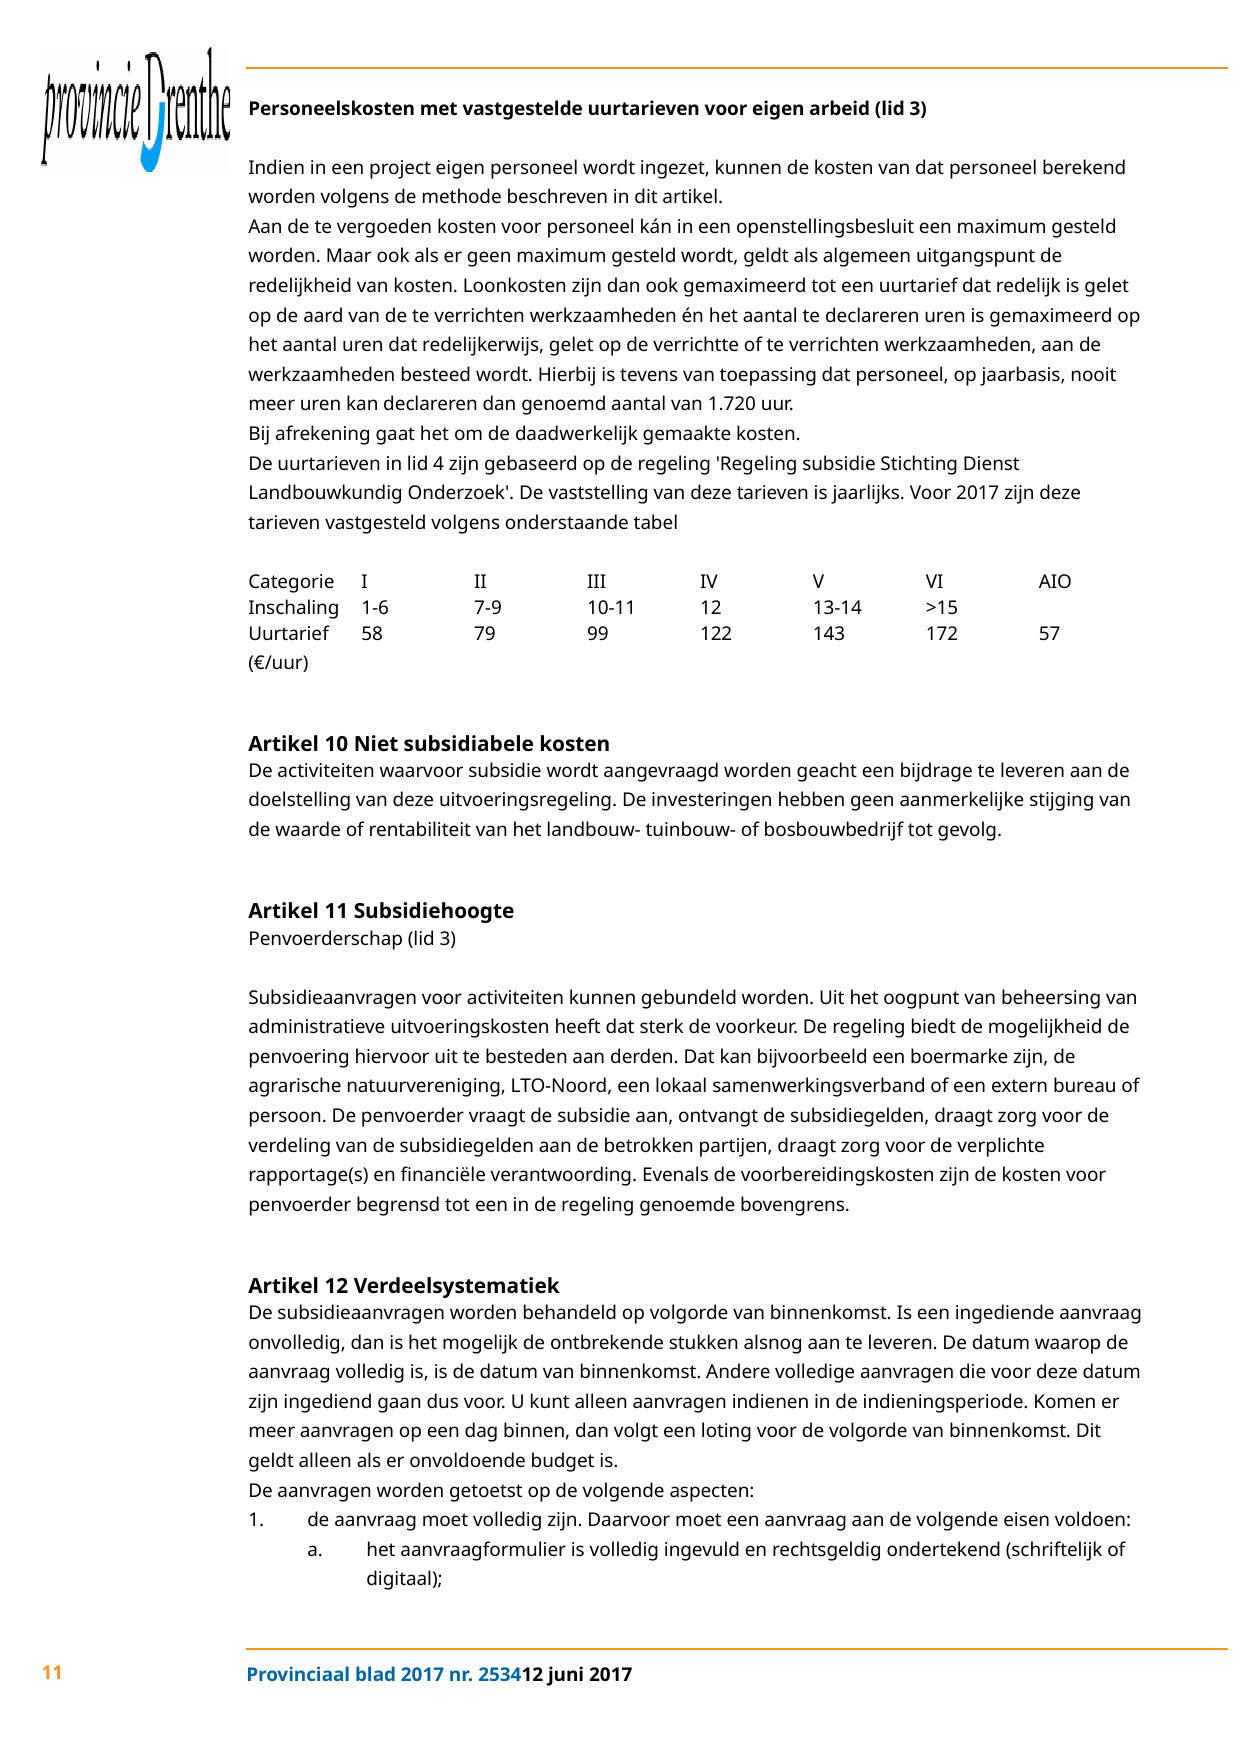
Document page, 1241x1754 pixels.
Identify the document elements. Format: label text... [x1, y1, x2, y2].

list de aanvraag moet volledig zijn. Daarvoor moet een aanvraag aan de volgende eisen voldoen: [248, 1506, 1152, 1532]
table_cell >15 [926, 594, 1038, 620]
table_header III [587, 568, 700, 594]
table_cell 1-6 [361, 594, 474, 620]
table_header AIO [1039, 568, 1152, 594]
text Indien in een project eigen personeel wordt ingezet, kunnen de kosten van dat personeel berekend worden volgens de methode beschreven in dit artikel. [248, 154, 1152, 209]
table_cell 172 [926, 620, 1038, 675]
table_header VI [926, 568, 1038, 594]
text Artikel 12 Verdeelsystematiek [248, 1271, 1152, 1299]
table_cell 10-11 [587, 594, 700, 620]
text De activiteiten waarvoor subsidie wordt aangevraagd worden geacht een bijdrage te leveren aan de doelstelling van deze uitvoeringsregeling. De investeringen hebben geen aanmerkelijke stijging van de waarde of rentabiliteit van het landbouw- tuinbouw- of bosbouwbedrijf tot gevolg. [248, 757, 1152, 842]
table_cell 57 [1039, 620, 1152, 675]
table_cell 12 [700, 594, 813, 620]
text Personeelskosten met vastgestelde uurtarieven voor eigen arbeid (lid 3) [248, 95, 1152, 121]
list het aanvraagformulier is volledig ingevuld en rechtsgeldig ondertekend (schriftelijk of digitaal); [307, 1536, 1152, 1591]
table_cell 13-14 [813, 594, 926, 620]
table_cell 7-9 [474, 594, 587, 620]
table_cell 122 [700, 620, 813, 675]
text Artikel 11 Subsidiehoogte [248, 896, 1152, 925]
text Artikel 10 Niet subsidiabele kosten [248, 729, 1152, 757]
table_header I [361, 568, 474, 594]
table_cell Inschaling [248, 594, 361, 620]
table_cell [1039, 594, 1152, 620]
text Penvoerderschap (lid 3) [248, 925, 1152, 950]
table_header V [813, 568, 926, 594]
table_cell 99 [587, 620, 700, 675]
text De subsidieaanvragen worden behandeld op volgorde van binnenkomst. Is een ingediende aanvraag onvolledig, dan is het mogelijk de ontbrekende stukken alsnog aan te leveren. De datum waarop de aanvraag volledig is, is de datum van binnenkomst. Andere volledige aanvragen die voor deze datum zijn ingediend gaan dus voor. U kunt alleen aanvragen indienen in de indieningsperiode. Komen er meer aanvragen op een dag binnen, dan volgt een loting voor de volgorde van binnenkomst. Dit geldt alleen als er onvoldoende budget is. [248, 1299, 1152, 1473]
text De aanvragen worden getoetst op de volgende aspecten: [248, 1477, 1152, 1503]
table_cell 143 [813, 620, 926, 675]
text Subsidieaanvragen voor activiteiten kunnen gebundeld worden. Uit het oogpunt van beheersing van administratieve uitvoeringskosten heeft dat sterk de voorkeur. De regeling biedt de mogelijkheid de penvoering hiervoor uit te besteden aan derden. Dat kan bijvoorbeeld een boermarke zijn, de agrarische natuurvereniging, LTO-Noord, een lokaal samenwerkingsverband of een extern bureau of persoon. De penvoerder vraagt de subsidie aan, ontvangt de subsidiegelden, draagt zorg voor de verdeling van de subsidiegelden aan de betrokken partijen, draagt zorg voor de verplichte rapportage(s) en financiële verantwoording. Evenals de voorbereidingskosten zijn de kosten voor penvoerder begrensd tot een in de regeling genoemde bovengrens. [248, 984, 1152, 1217]
table_cell Uurtarief (€/uur) [248, 620, 361, 675]
text Bij afrekening gaat het om de daadwerkelijk gemaakte kosten. [248, 420, 1152, 446]
table_header IV [700, 568, 813, 594]
text De uurtarieven in lid 4 zijn gebaseerd op de regeling 'Regeling subsidie Stichting Dienst Landbouwkundig Onderzoek'. De vaststelling van deze tarieven is jaarlijks. Voor 2017 zijn deze tarieven vastgesteld volgens onderstaande tabel [248, 450, 1152, 535]
table_cell 58 [361, 620, 474, 675]
table_header II [474, 568, 587, 594]
table_cell 79 [474, 620, 587, 675]
picture [41, 47, 231, 172]
table_header Categorie [248, 568, 361, 594]
text Aan de te vergoeden kosten voor personeel kán in een openstellingsbesluit een maximum gesteld worden. Maar ook als er geen maximum gesteld wordt, geldt als algemeen uitgangspunt de redelijkheid van kosten. Loonkosten zijn dan ook gemaximeerd tot een uurtarief dat redelijk is gelet op de aard van de te verrichten werkzaamheden én het aantal te declareren uren is gemaximeerd op het aantal uren dat redelijkerwijs, gelet op de verrichtte of te verrichten werkzaamheden, aan de werkzaamheden besteed wordt. Hierbij is tevens van toepassing dat personeel, op jaarbasis, nooit meer uren kan declareren dan genoemd aantal van 1.720 uur. [248, 213, 1152, 416]
